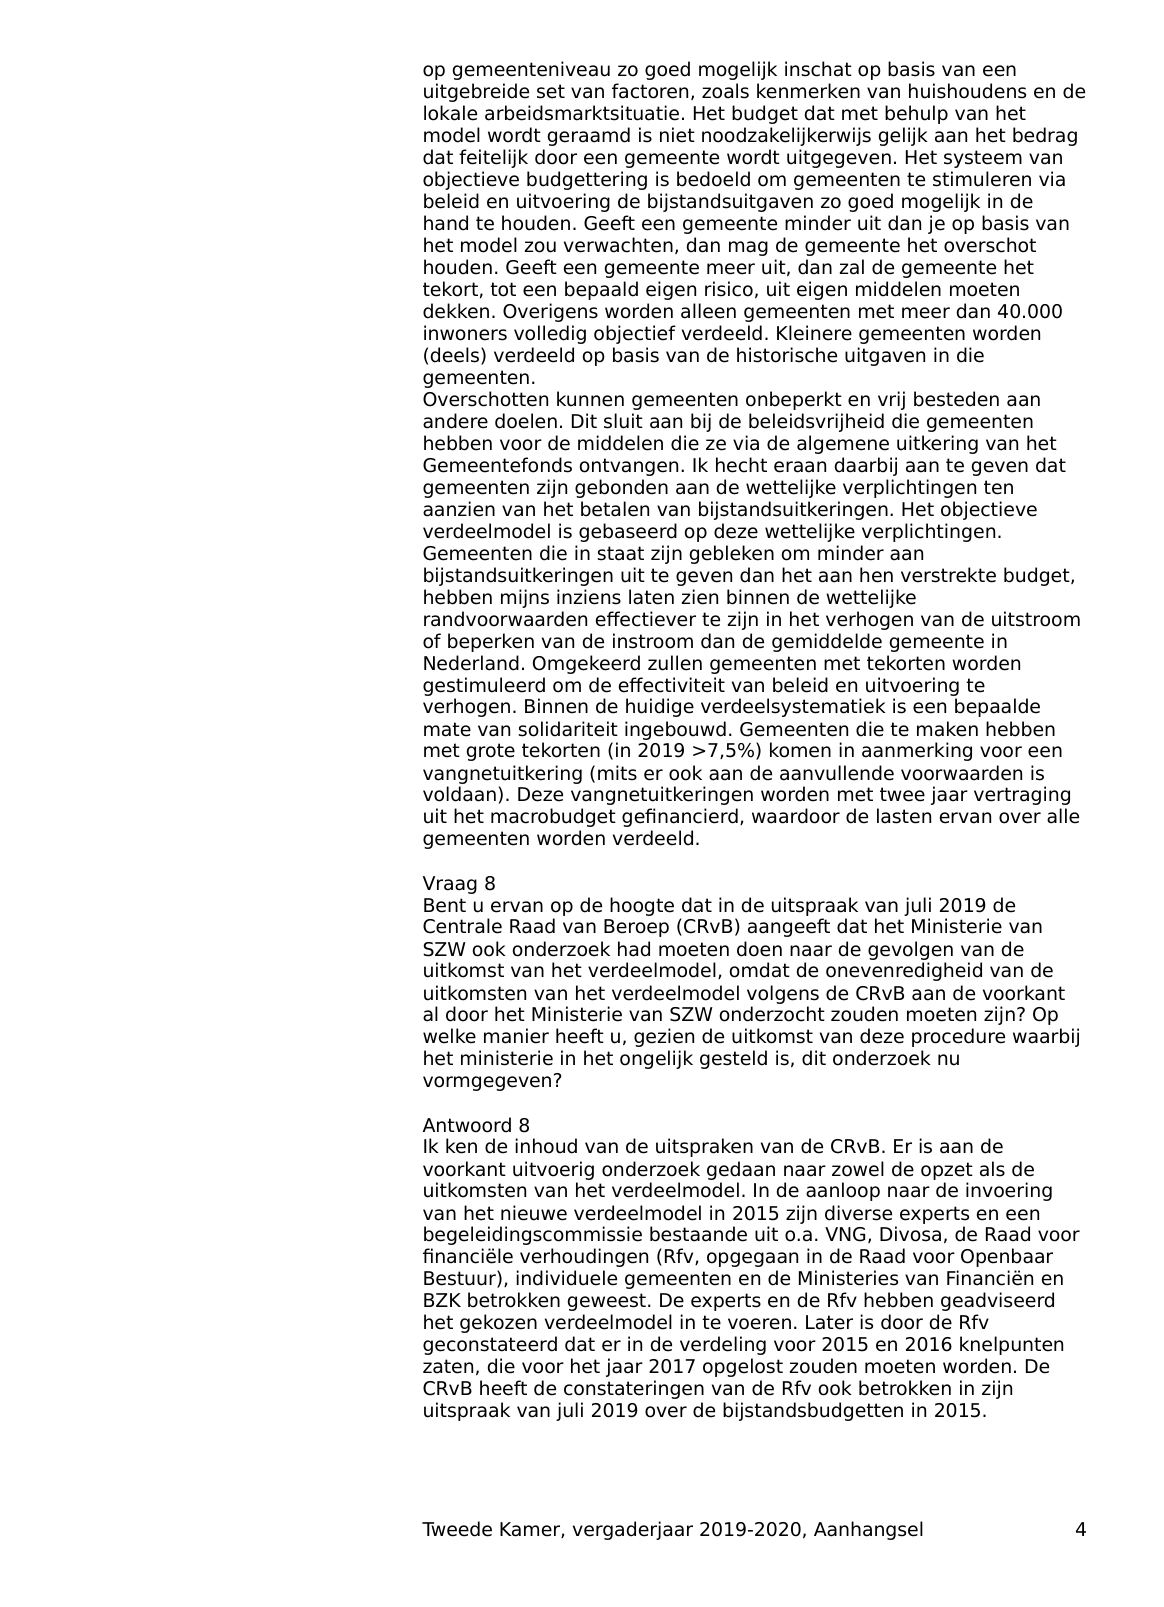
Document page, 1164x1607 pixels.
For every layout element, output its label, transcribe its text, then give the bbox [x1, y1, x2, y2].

text Overschotten kunnen gemeenten onbeperkt en vrij besteden aan andere doelen. Dit sluit aan bij de beleidsvrijheid die gemeenten hebben voor de middelen die ze via de algemene uitkering van het Gemeentefonds ontvangen. Ik hecht eraan daarbij aan te geven dat gemeenten zijn gebonden aan de wettelijke verplichtingen ten aanzien van het betalen van bijstandsuitkeringen. Het objectieve verdeelmodel is gebaseerd op deze wettelijke verplichtingen. Gemeenten die in staat zijn gebleken om minder aan bijstandsuitkeringen uit te geven dan het aan hen verstrekte budget, hebben mijns inziens laten zien binnen de wettelijke randvoorwaarden effectiever te zijn in het verhogen van de uitstroom of beperken van de instroom dan de gemiddelde gemeente in Nederland. Omgekeerd zullen gemeenten met tekorten worden gestimuleerd om de effectiviteit van beleid en uitvoering te verhogen. Binnen de huidige verdeelsystematiek is een bepaalde mate van solidariteit ingebouwd. Gemeenten die te maken hebben met grote tekorten (in 2019 >7,5%) komen in aanmerking voor een vangnetuitkering (mits er ook aan de aanvullende voorwaarden is voldaan). Deze vangnetuitkeringen worden met twee jaar vertraging uit het macrobudget gefinancierd, waardoor de lasten ervan over alle gemeenten worden verdeeld. [422, 389, 1087, 850]
text Bent u ervan op de hoogte dat in de uitspraak van juli 2019 de Centrale Raad van Beroep (CRvB) aangeeft dat het Ministerie van SZW ook onderzoek had moeten doen naar de gevolgen van de uitkomst van het verdeelmodel, omdat de onevenredigheid van de uitkomsten van het verdeelmodel volgens de CRvB aan de voorkant al door het Ministerie van SZW onderzocht zouden moeten zijn? Op welke manier heeft u, gezien de uitkomst van deze procedure waarbij het ministerie in het ongelijk gesteld is, dit onderzoek nu vormgegeven? [422, 894, 1087, 1092]
text op gemeenteniveau zo goed mogelijk inschat op basis van een uitgebreide set van factoren, zoals kenmerken van huishoudens en de lokale arbeidsmarktsituatie. Het budget dat met behulp van het model wordt geraamd is niet noodzakelijkerwijs gelijk aan het bedrag dat feitelijk door een gemeente wordt uitgegeven. Het systeem van objectieve budgettering is bedoeld om gemeenten te stimuleren via beleid en uitvoering de bijstandsuitgaven zo goed mogelijk in de hand te houden. Geeft een gemeente minder uit dan je op basis van het model zou verwachten, dan mag de gemeente het overschot houden. Geeft een gemeente meer uit, dan zal de gemeente het tekort, tot een bepaald eigen risico, uit eigen middelen moeten dekken. Overigens worden alleen gemeenten met meer dan 40.000 inwoners volledig objectief verdeeld. Kleinere gemeenten worden (deels) verdeeld op basis van de historische uitgaven in die gemeenten. [422, 59, 1087, 389]
text Antwoord 8 [422, 1114, 1087, 1136]
text Vraag 8 [422, 872, 1087, 894]
text Ik ken de inhoud van de uitspraken van de CRvB. Er is aan de voorkant uitvoerig onderzoek gedaan naar zowel de opzet als de uitkomsten van het verdeelmodel. In de aanloop naar de invoering van het nieuwe verdeelmodel in 2015 zijn diverse experts en een begeleidingscommissie bestaande uit o.a. VNG, Divosa, de Raad voor financiële verhoudingen (Rfv, opgegaan in de Raad voor Openbaar Bestuur), individuele gemeenten en de Ministeries van Financiën en BZK betrokken geweest. De experts en de Rfv hebben geadviseerd het gekozen verdeelmodel in te voeren. Later is door de Rfv geconstateerd dat er in de verdeling voor 2015 en 2016 knelpunten zaten, die voor het jaar 2017 opgelost zouden moeten worden. De CRvB heeft de constateringen van de Rfv ook betrokken in zijn uitspraak van juli 2019 over de bijstandsbudgetten in 2015. [422, 1136, 1087, 1422]
